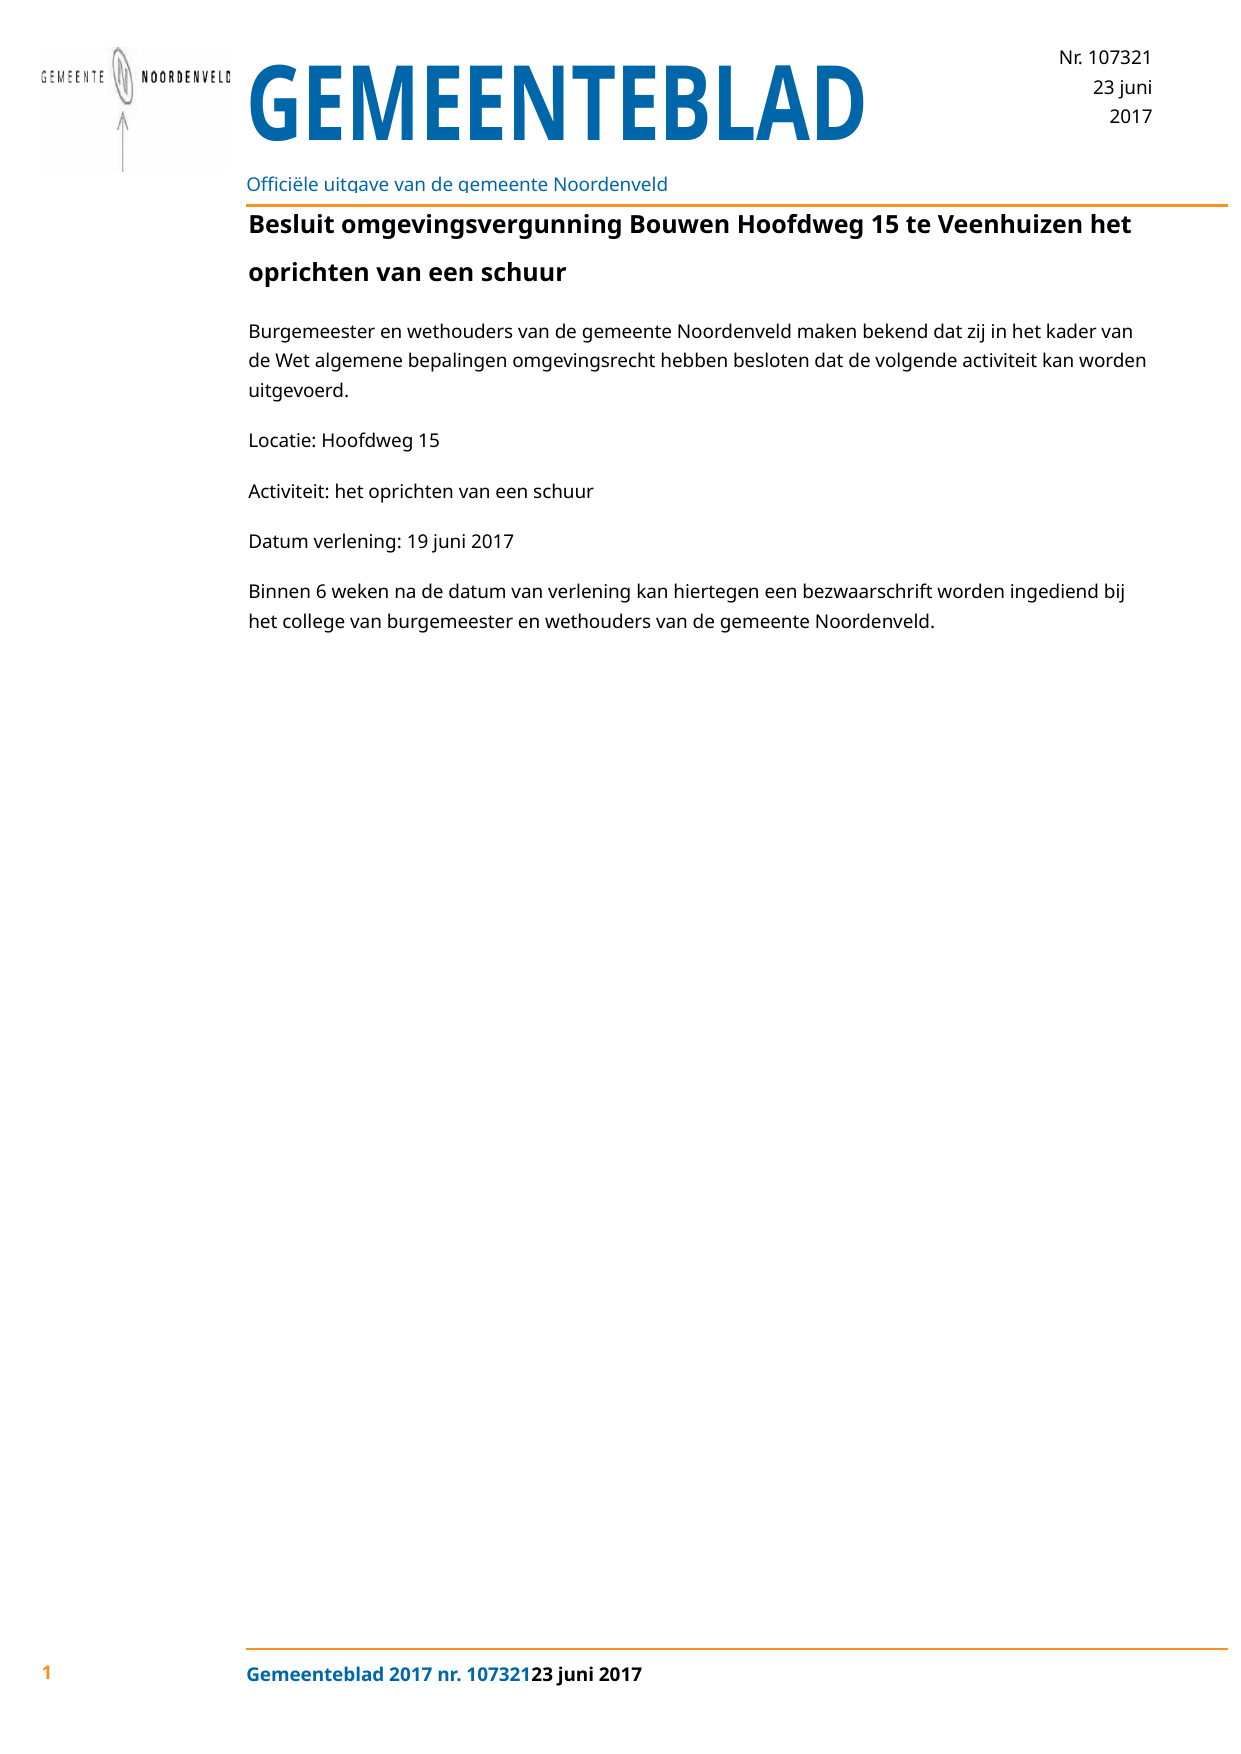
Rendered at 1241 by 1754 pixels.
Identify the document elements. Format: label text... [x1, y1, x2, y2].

text Locatie: Hoofdweg 15 [248, 427, 1152, 453]
text Besluit omgevingsvergunning Bouwen Hoofdweg 15 te Veenhuizen het oprichten van een schuur [248, 207, 1152, 288]
text Binnen 6 weken na de datum van verlening kan hiertegen een bezwaarschrift worden ingediend bij het college van burgemeester en wethouders van de gemeente Noordenveld. [248, 579, 1152, 634]
text Datum verlening: 19 juni 2017 [248, 528, 1152, 554]
picture [41, 47, 231, 172]
text Burgemeester en wethouders van de gemeente Noordenveld maken bekend dat zij in het kader van de Wet algemene bepalingen omgevingsrecht hebben besloten dat de volgende activiteit kan worden uitgevoerd. [248, 318, 1152, 403]
text Activiteit: het oprichten van een schuur [248, 478, 1152, 504]
